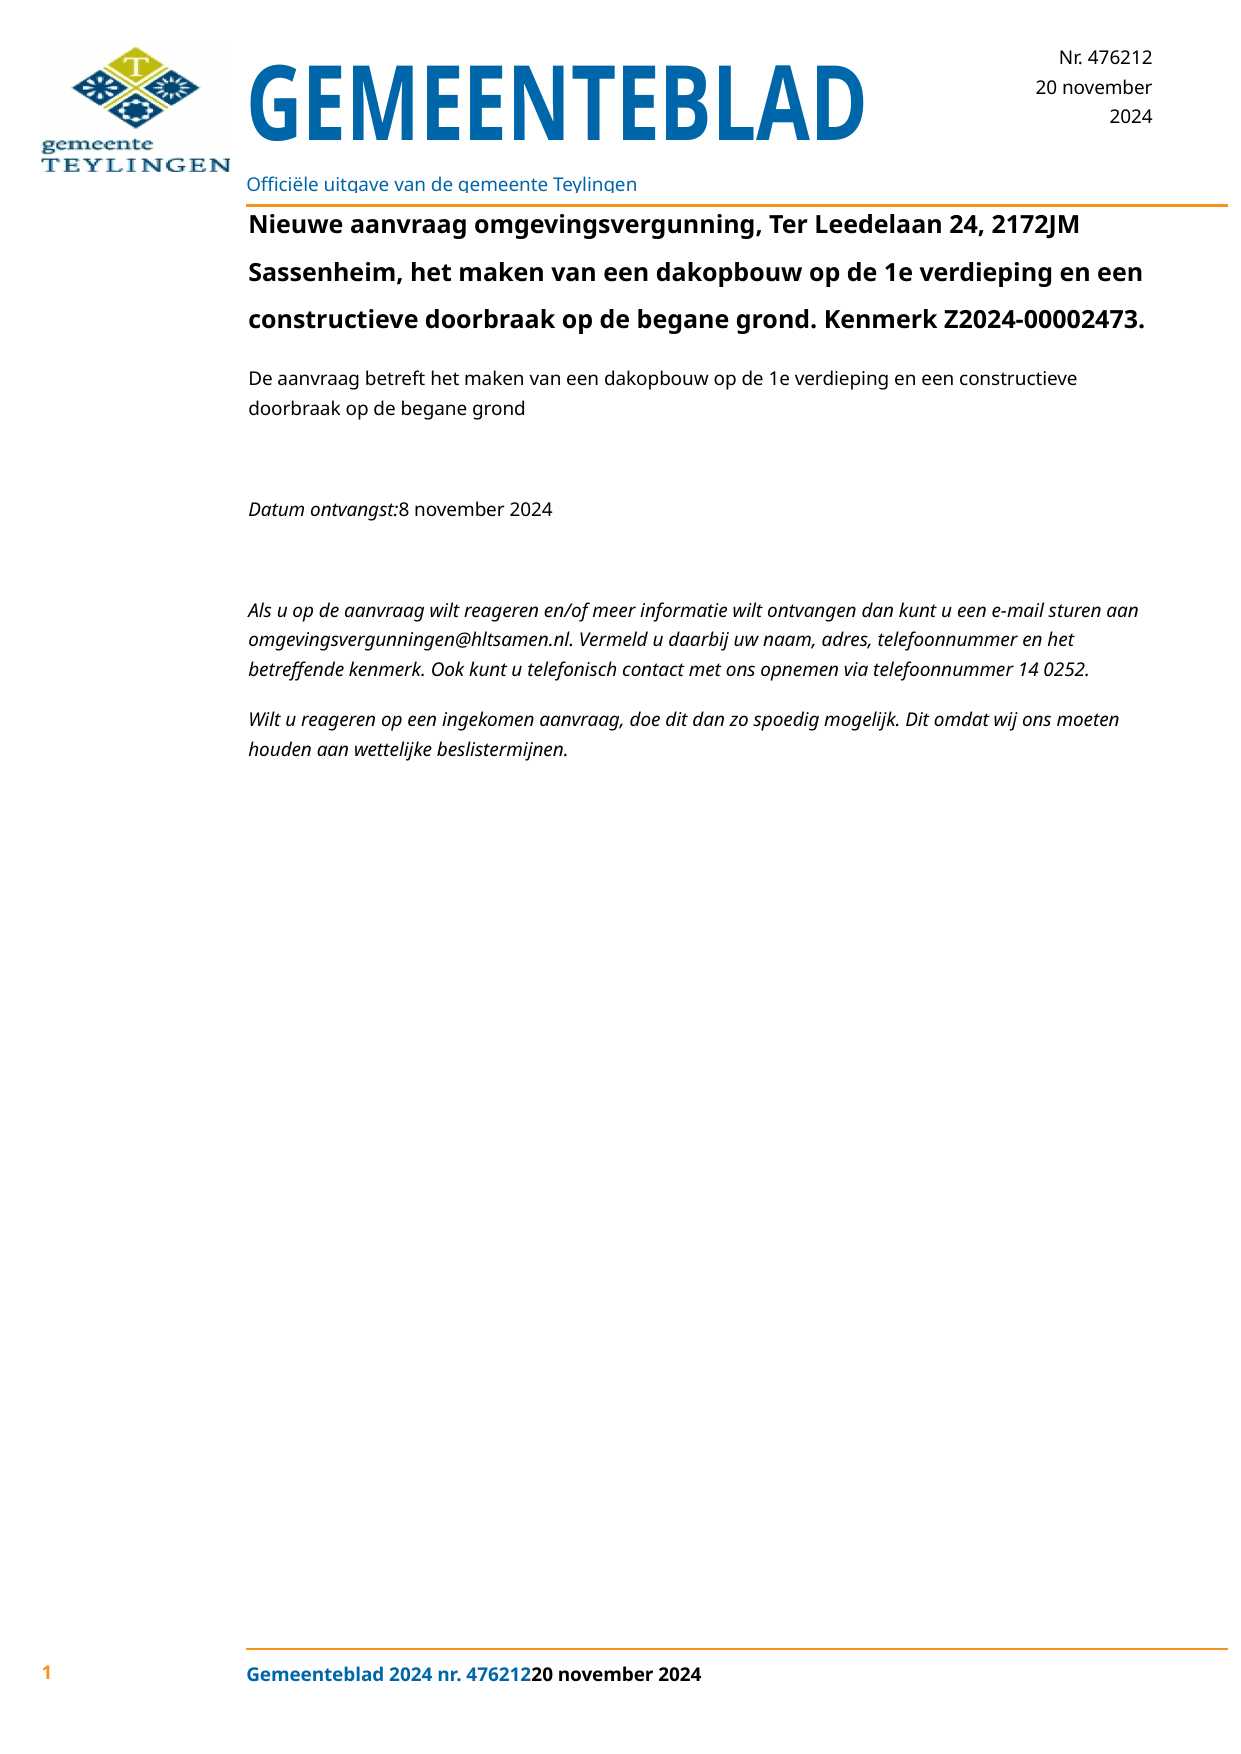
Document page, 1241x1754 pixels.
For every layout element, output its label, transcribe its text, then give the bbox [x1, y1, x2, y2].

picture [41, 47, 231, 172]
text Nieuwe aanvraag omgevingsvergunning, Ter Leedelaan 24, 2172JM Sassenheim, het maken van een dakopbouw op de 1e verdieping en een constructieve doorbraak op de begane grond. Kenmerk Z2024-00002473. [248, 207, 1152, 336]
text Datum ontvangst:8 november 2024 [248, 496, 1152, 522]
text Wilt u reageren op een ingekomen aanvraag, doe dit dan zo spoedig mogelijk. Dit omdat wij ons moeten houden aan wettelijke beslistermijnen. [248, 706, 1152, 762]
text Als u op de aanvraag wilt reageren en/of meer informatie wilt ontvangen dan kunt u een e-mail sturen aan omgevingsvergunningen@hltsamen.nl. Vermeld u daarbij uw naam, adres, telefoonnummer en het betreffende kenmerk. Ook kunt u telefonisch contact met ons opnemen via telefoonnummer 14 0252. [248, 597, 1152, 682]
text De aanvraag betreft het maken van een dakopbouw op de 1e verdieping en een constructieve doorbraak op de begane grond [248, 366, 1152, 421]
